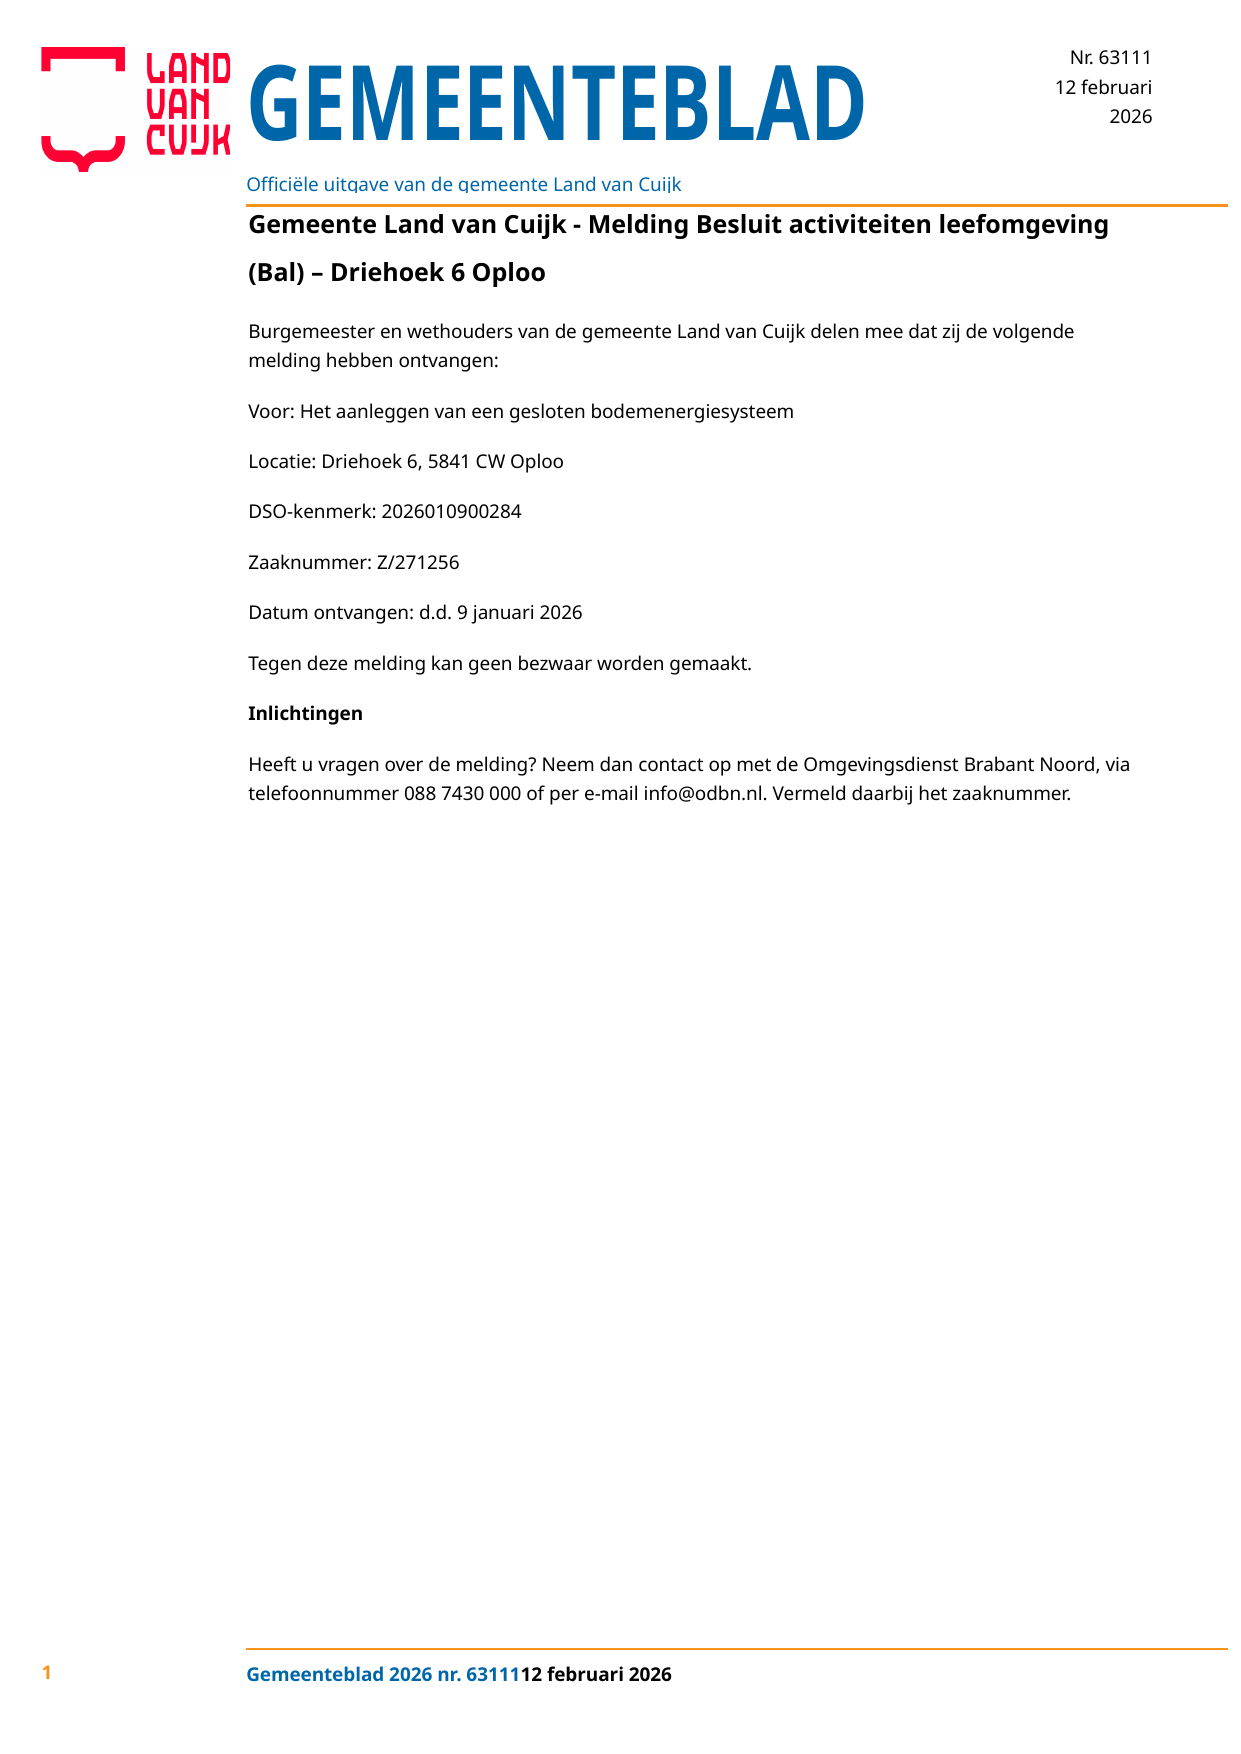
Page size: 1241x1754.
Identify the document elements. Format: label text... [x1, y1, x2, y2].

text Voor: Het aanleggen van een gesloten bodemenergiesysteem [248, 398, 1152, 424]
text Gemeente Land van Cuijk - Melding Besluit activiteiten leefomgeving (Bal) – Driehoek 6 Oploo [248, 207, 1152, 288]
text Heeft u vragen over de melding? Neem dan contact op met de Omgevingsdienst Brabant Noord, via telefoonnummer 088 7430 000 of per e-mail info@odbn.nl. Vermeld daarbij het zaaknummer. [248, 751, 1152, 806]
text Zaaknummer: Z/271256 [248, 549, 1152, 575]
text DSO-kenmerk: 2026010900284 [248, 499, 1152, 524]
text Inlichtingen [248, 700, 1152, 726]
picture [41, 47, 231, 172]
text Burgemeester en wethouders van de gemeente Land van Cuijk delen mee dat zij de volgende melding hebben ontvangen: [248, 318, 1152, 373]
text Tegen deze melding kan geen bezwaar worden gemaakt. [248, 650, 1152, 676]
text Locatie: Driehoek 6, 5841 CW Oploo [248, 448, 1152, 474]
text Datum ontvangen: d.d. 9 januari 2026 [248, 599, 1152, 625]
